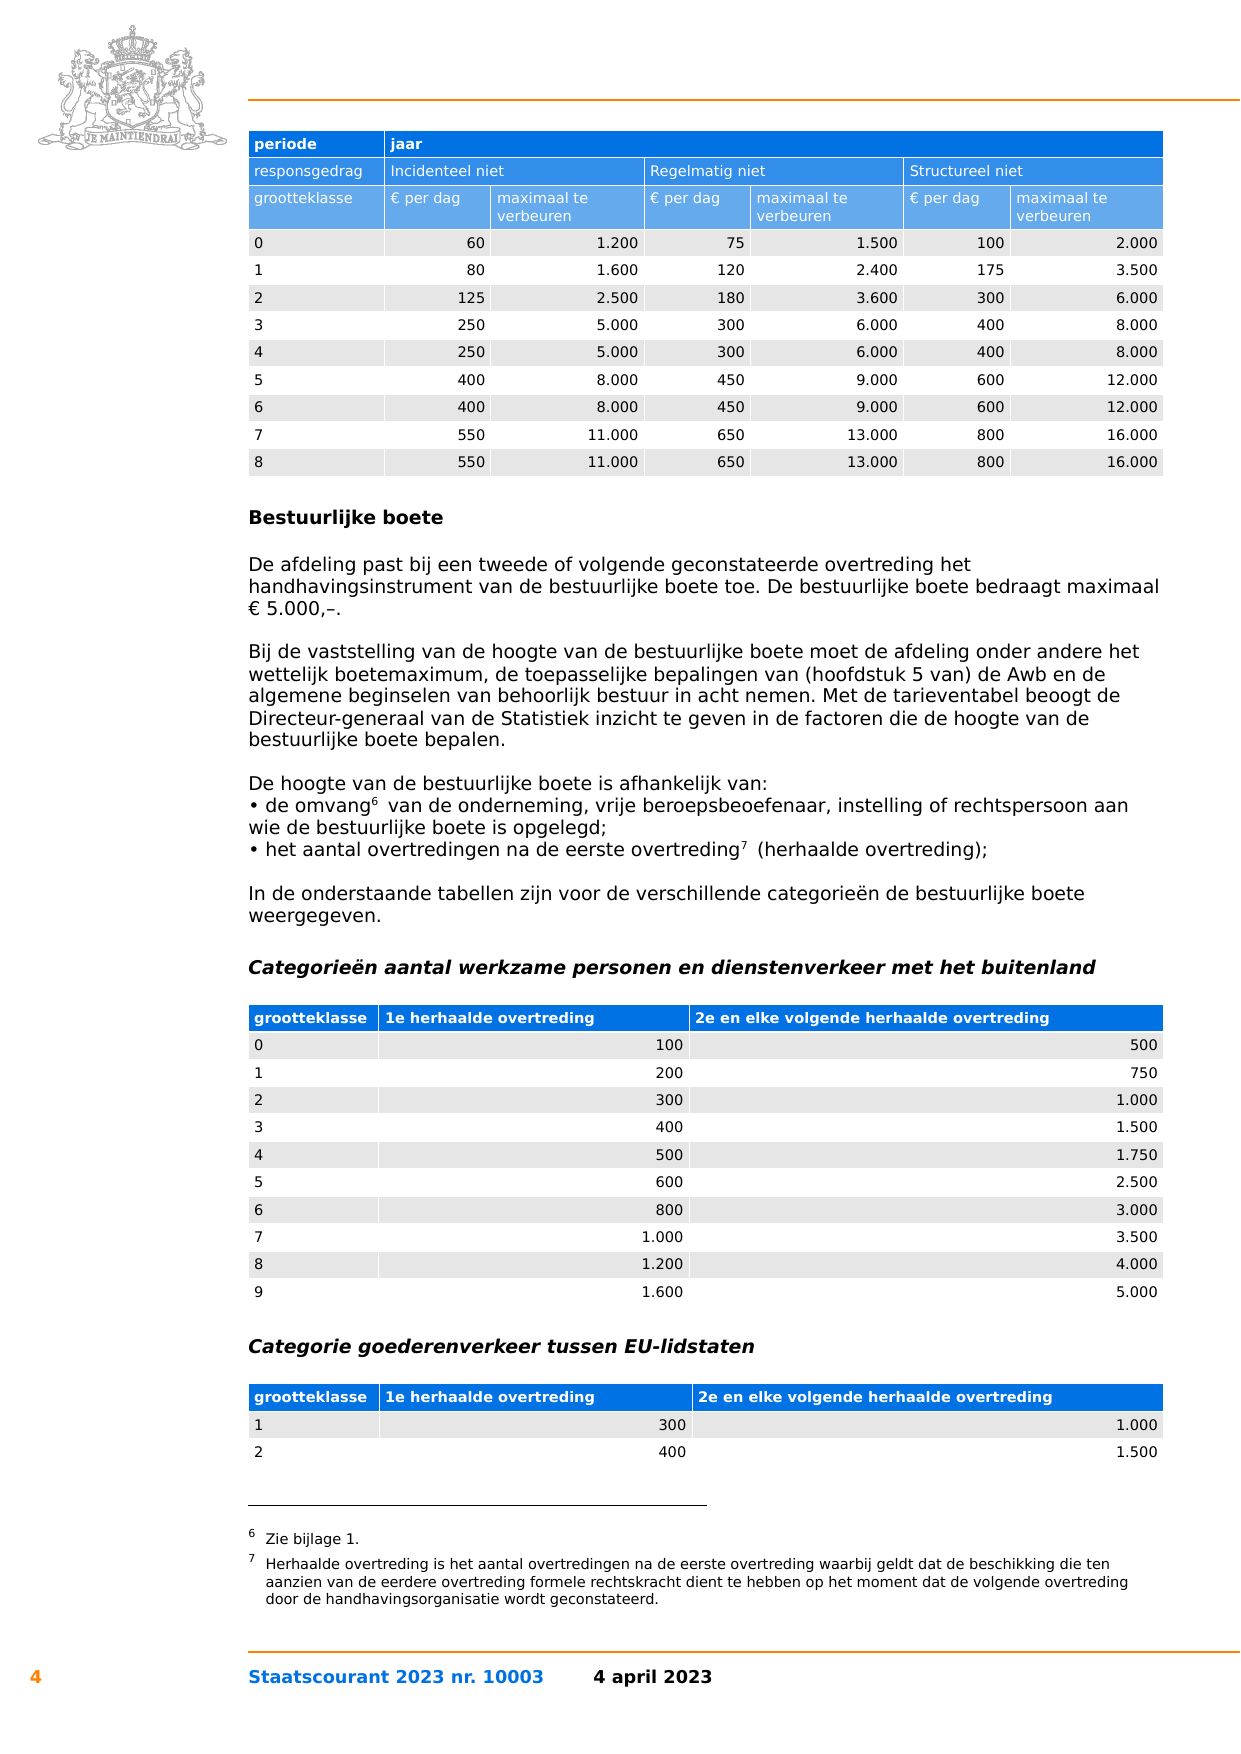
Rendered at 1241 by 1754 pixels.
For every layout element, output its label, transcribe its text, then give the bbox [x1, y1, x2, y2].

table_cell 0 [249, 1033, 378, 1059]
table_cell 550 [385, 422, 490, 448]
table_cell maximaal te verbeuren [1011, 186, 1163, 229]
table_cell 1 [249, 258, 384, 284]
table_cell 6.000 [751, 340, 903, 366]
text Zie bijlage 1. [248, 1527, 1163, 1549]
table_cell 16.000 [1011, 422, 1163, 448]
table_cell 100 [379, 1033, 689, 1059]
table_cell 13.000 [751, 449, 903, 476]
table_cell 1.500 [751, 230, 903, 256]
table_header 1e herhaalde overtreding [380, 1384, 692, 1411]
table_cell 75 [645, 230, 750, 256]
table_cell 4 [249, 340, 384, 366]
table_cell maximaal te verbeuren [751, 186, 903, 229]
table_cell 800 [379, 1197, 689, 1223]
table_cell 300 [904, 285, 1010, 311]
table_cell responsgedrag [249, 158, 384, 185]
table_cell 180 [645, 285, 750, 311]
table_cell 1.500 [690, 1115, 1163, 1141]
table_cell 600 [904, 367, 1010, 393]
table_cell 500 [690, 1033, 1163, 1059]
table_cell 400 [385, 395, 490, 421]
text In de onderstaande tabellen zijn voor de verschillende categorieën de bestuurlijke boete weergegeven. [248, 883, 1163, 927]
text De afdeling past bij een tweede of volgende geconstateerde overtreding het handhavingsinstrument van de bestuurlijke boete toe. De bestuurlijke boete bedraagt maximaal € 5.000,–. [248, 554, 1163, 619]
table_cell 11.000 [491, 422, 644, 448]
table_cell 300 [645, 340, 750, 366]
table_cell 3.500 [690, 1224, 1163, 1251]
table_cell 5 [249, 1169, 378, 1196]
table_cell 400 [904, 340, 1010, 366]
table_cell 650 [645, 449, 750, 476]
table_cell Regelmatig niet [645, 158, 903, 185]
table_cell 4 [249, 1142, 378, 1168]
table_cell 6.000 [751, 312, 903, 339]
table_cell 120 [645, 258, 750, 284]
table_cell 800 [904, 422, 1010, 448]
table_cell 1.750 [690, 1142, 1163, 1168]
table_cell 400 [385, 367, 490, 393]
table_cell 8.000 [1011, 340, 1163, 366]
table_cell Incidenteel niet [385, 158, 644, 185]
table_cell 4.000 [690, 1252, 1163, 1278]
table_cell 8 [249, 449, 384, 476]
table_cell € per dag [385, 186, 490, 229]
table_cell 60 [385, 230, 490, 256]
table_cell 500 [379, 1142, 689, 1168]
table_cell 2.000 [1011, 230, 1163, 256]
table_cell 450 [645, 395, 750, 421]
table_cell 3.600 [751, 285, 903, 311]
table_cell 16.000 [1011, 449, 1163, 476]
table_cell 1 [249, 1060, 378, 1086]
table_cell maximaal te verbeuren [491, 186, 644, 229]
table_cell 3.000 [690, 1197, 1163, 1223]
table_cell 250 [385, 340, 490, 366]
table_cell 175 [904, 258, 1010, 284]
subtitle Bestuurlijke boete [248, 507, 1163, 529]
table_cell 650 [645, 422, 750, 448]
table_cell 1.600 [491, 258, 644, 284]
subtitle Categorieën aantal werkzame personen en dienstenverkeer met het buitenland [248, 957, 1163, 979]
table_cell 9 [249, 1279, 378, 1305]
table_cell 13.000 [751, 422, 903, 448]
table_cell 1.600 [379, 1279, 689, 1305]
table_cell 2.500 [690, 1169, 1163, 1196]
text Herhaalde overtreding is het aantal overtredingen na de eerste overtreding waarbij geldt dat de beschikking die ten aanzien van de eerdere overtreding formele rechtskracht dient te hebben op het moment dat de volgende overtreding door de handhavingsorganisatie wordt geconstateerd. [248, 1552, 1163, 1608]
table_cell 600 [904, 395, 1010, 421]
subtitle Categorie goederenverkeer tussen EU-lidstaten [248, 1336, 1163, 1358]
table_cell 1.500 [693, 1439, 1163, 1466]
table_cell 8.000 [491, 395, 644, 421]
table_cell 7 [249, 1224, 378, 1251]
text De hoogte van de bestuurlijke boete is afhankelijk van: [248, 773, 1163, 795]
table_cell 2 [249, 1087, 378, 1113]
table_cell 400 [379, 1115, 689, 1141]
table_cell 9.000 [751, 395, 903, 421]
table_header 1e herhaalde overtreding [379, 1005, 689, 1031]
table_cell 6 [249, 1197, 378, 1223]
table_cell 2.400 [751, 258, 903, 284]
table_cell 1.200 [379, 1252, 689, 1278]
table_cell 5.000 [491, 340, 644, 366]
table_cell 12.000 [1011, 367, 1163, 393]
table_cell 2 [249, 285, 384, 311]
table_cell 1 [249, 1412, 379, 1438]
table_cell 5.000 [491, 312, 644, 339]
table_cell 1.000 [690, 1087, 1163, 1113]
table_cell 7 [249, 422, 384, 448]
table_header 2e en elke volgende herhaalde overtreding [693, 1384, 1163, 1411]
table_cell 1.000 [693, 1412, 1163, 1438]
table_cell 550 [385, 449, 490, 476]
table_cell grootteklasse [249, 186, 384, 229]
table_header jaar [385, 131, 1163, 157]
table_cell € per dag [645, 186, 750, 229]
table_cell Structureel niet [904, 158, 1163, 185]
picture [38, 25, 227, 150]
table_cell 1.200 [491, 230, 644, 256]
table_cell € per dag [904, 186, 1010, 229]
table_cell 9.000 [751, 367, 903, 393]
table_cell 6 [249, 395, 384, 421]
table_cell 12.000 [1011, 395, 1163, 421]
table_cell 300 [379, 1087, 689, 1113]
table_cell 400 [904, 312, 1010, 339]
table_header grootteklasse [249, 1384, 379, 1411]
table_cell 2.500 [491, 285, 644, 311]
table_header periode [249, 131, 384, 157]
table_cell 200 [379, 1060, 689, 1086]
table_cell 400 [380, 1439, 692, 1466]
table_cell 3.500 [1011, 258, 1163, 284]
table_cell 0 [249, 230, 384, 256]
table_cell 250 [385, 312, 490, 339]
text • de omvang van de onderneming, vrije beroepsbeoefenaar, instelling of rechtspersoon aan wie de bestuurlijke boete is opgelegd; [248, 795, 1163, 839]
table_cell 5.000 [690, 1279, 1163, 1305]
table_cell 3 [249, 312, 384, 339]
table_header grootteklasse [249, 1005, 378, 1031]
table_cell 1.000 [379, 1224, 689, 1251]
table_cell 3 [249, 1115, 378, 1141]
table_cell 5 [249, 367, 384, 393]
table_cell 8 [249, 1252, 378, 1278]
table_cell 125 [385, 285, 490, 311]
text • het aantal overtredingen na de eerste overtreding (herhaalde overtreding); [248, 839, 1163, 861]
table_cell 750 [690, 1060, 1163, 1086]
table_cell 450 [645, 367, 750, 393]
table_header 2e en elke volgende herhaalde overtreding [690, 1005, 1163, 1031]
table_cell 8.000 [491, 367, 644, 393]
table_cell 600 [379, 1169, 689, 1196]
table_cell 800 [904, 449, 1010, 476]
table_cell 100 [904, 230, 1010, 256]
table_cell 80 [385, 258, 490, 284]
text Bij de vaststelling van de hoogte van de bestuurlijke boete moet de afdeling onder andere het wettelijk boetemaximum, de toepasselijke bepalingen van (hoofdstuk 5 van) de Awb en de algemene beginselen van behoorlijk bestuur in acht nemen. Met de tarieventabel beoogt de Directeur-generaal van de Statistiek inzicht te geven in de factoren die de hoogte van de bestuurlijke boete bepalen. [248, 641, 1163, 751]
table_cell 300 [645, 312, 750, 339]
table_cell 2 [249, 1439, 379, 1466]
table_cell 6.000 [1011, 285, 1163, 311]
table_cell 11.000 [491, 449, 644, 476]
table_cell 300 [380, 1412, 692, 1438]
table_cell 8.000 [1011, 312, 1163, 339]
